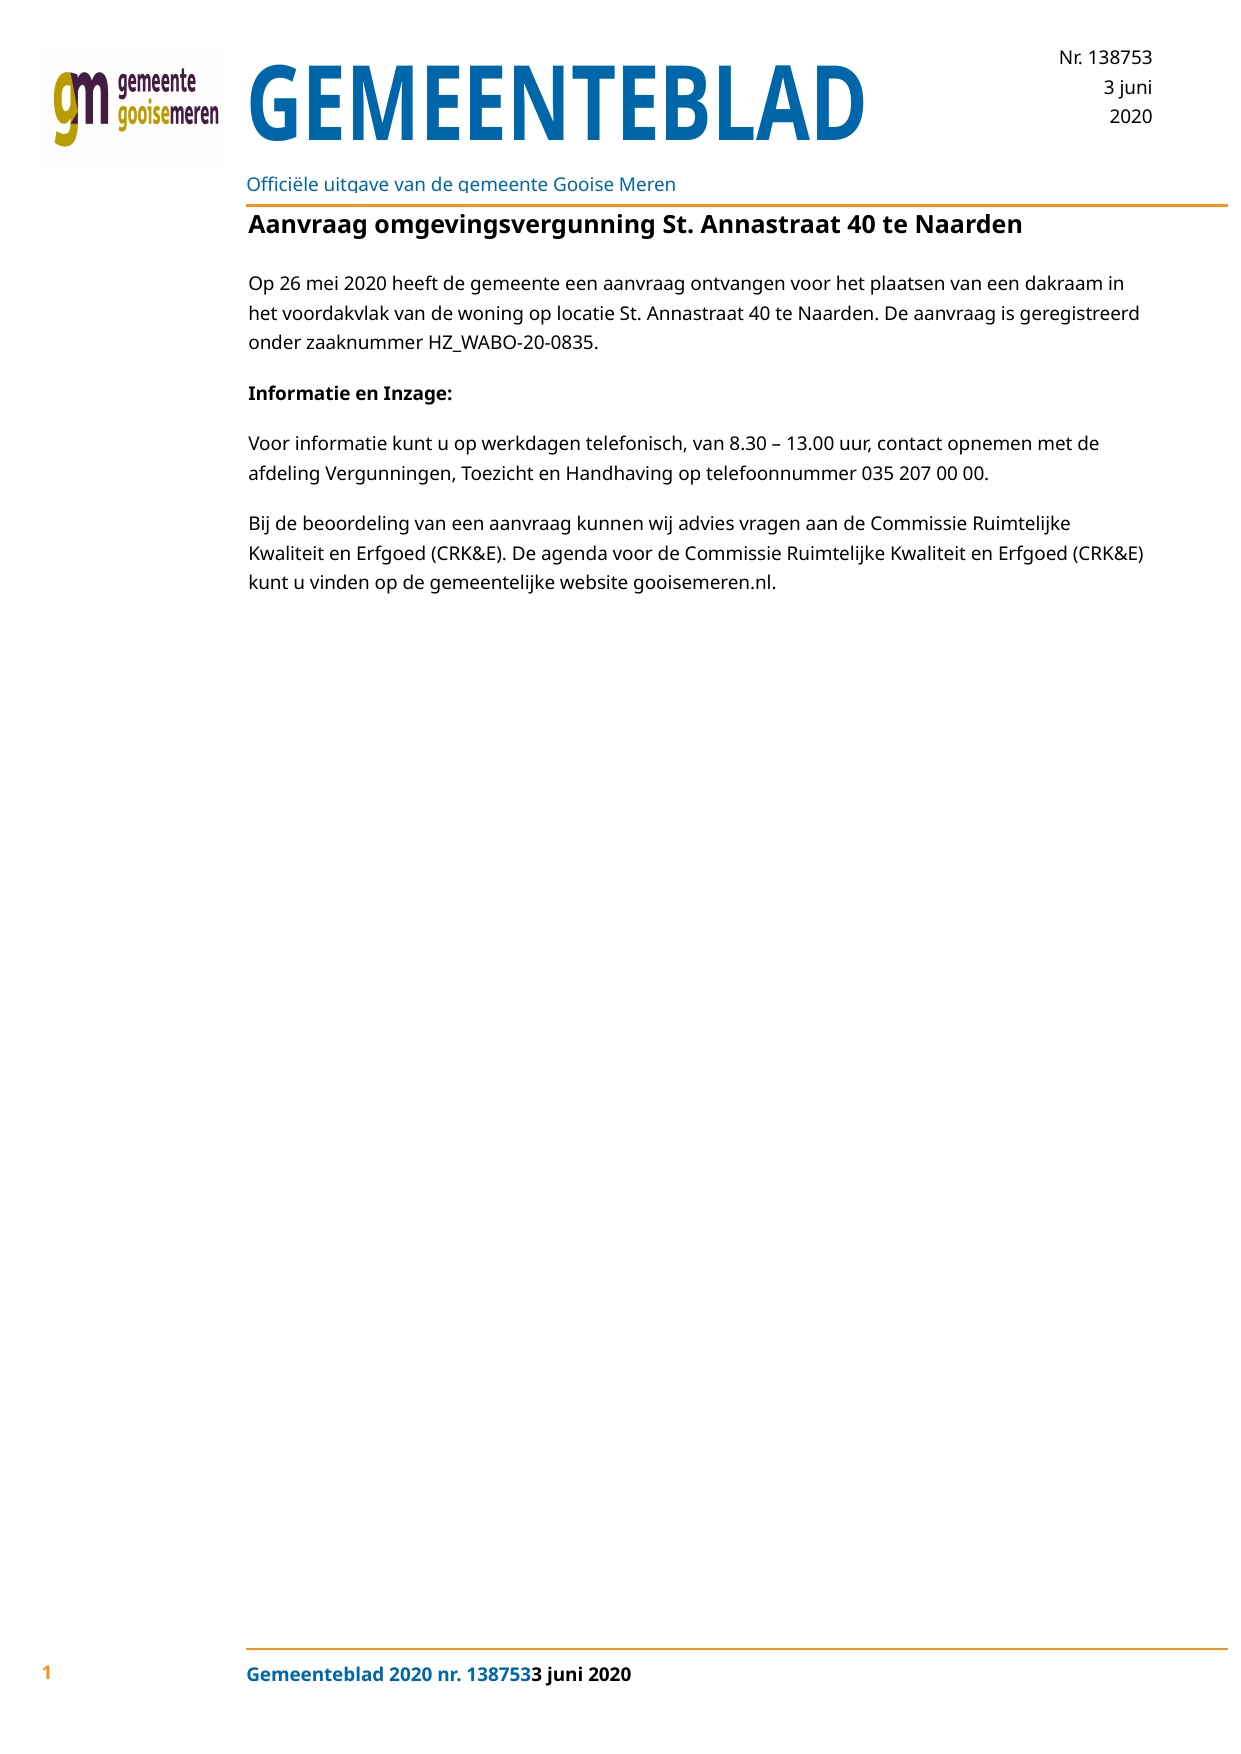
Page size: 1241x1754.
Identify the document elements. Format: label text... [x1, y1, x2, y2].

text Bij de beoordeling van een aanvraag kunnen wij advies vragen aan de Commissie Ruimtelijke Kwaliteit en Erfgoed (CRK&E). De agenda voor de Commissie Ruimtelijke Kwaliteit en Erfgoed (CRK&E) kunt u vinden op de gemeentelijke website gooisemeren.nl. [248, 510, 1152, 595]
text Op 26 mei 2020 heeft de gemeente een aanvraag ontvangen voor het plaatsen van een dakraam in het voordakvlak van de woning op locatie St. Annastraat 40 te Naarden. De aanvraag is geregistreerd onder zaaknummer HZ_WABO-20-0835. [248, 270, 1152, 355]
text Informatie en Inzage: [248, 380, 1152, 406]
text Voor informatie kunt u op werkdagen telefonisch, van 8.30 – 13.00 uur, contact opnemen met de afdeling Vergunningen, Toezicht en Handhaving op telefoonnummer 035 207 00 00. [248, 430, 1152, 486]
text Aanvraag omgevingsvergunning St. Annastraat 40 te Naarden [248, 207, 1152, 241]
picture [41, 47, 231, 172]
